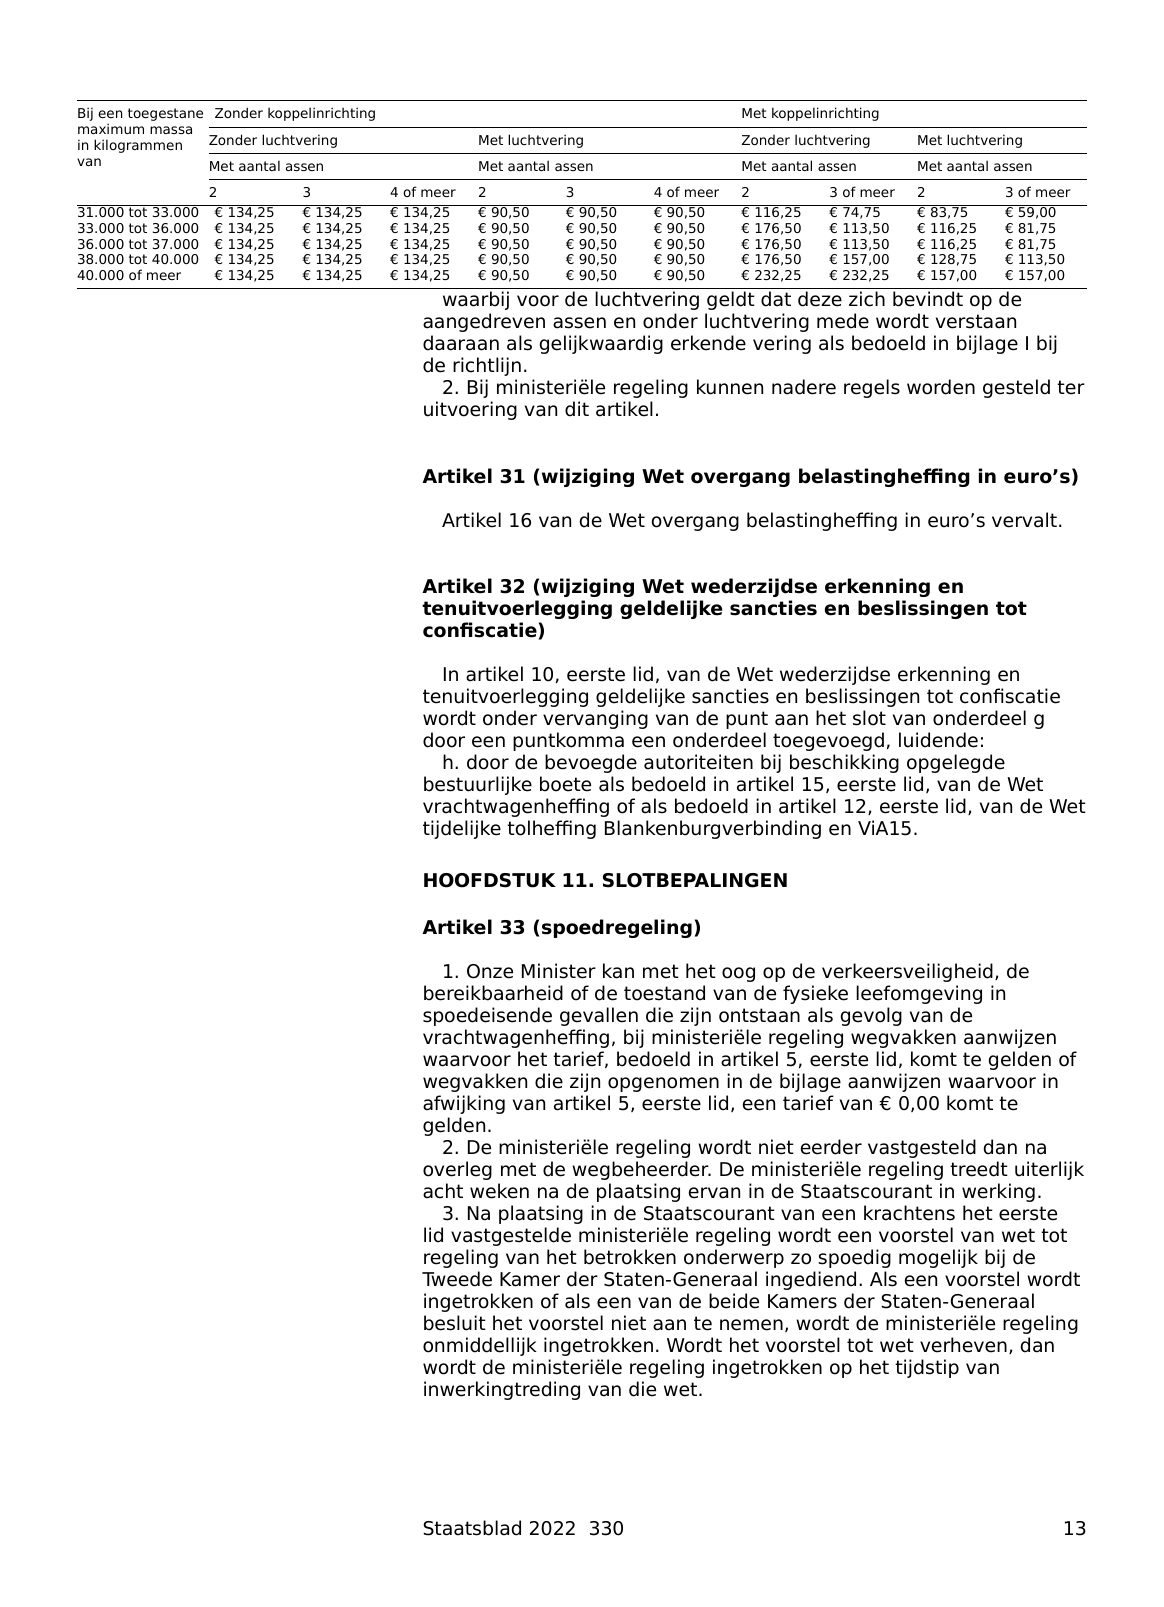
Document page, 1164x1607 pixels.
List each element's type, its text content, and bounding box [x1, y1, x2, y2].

table_cell € 134,25 [384, 206, 472, 221]
table_cell 31.000 tot 33.000 [77, 206, 208, 221]
table_cell € 90,50 [648, 206, 735, 221]
table_cell € 134,25 [209, 268, 296, 288]
text 3. Na plaatsing in de Staatscourant van een krachtens het eerste lid vastgestelde ministeriële regeling wordt een voorstel van wet tot regeling van het betrokken onderwerp zo spoedig mogelijk bij de Tweede Kamer der Staten-Generaal ingediend. Als een voorstel wordt ingetrokken of als een van de beide Kamers der Staten-Generaal besluit het voorstel niet aan te nemen, wordt de ministeriële regeling onmiddellijk ingetrokken. Wordt het voorstel tot wet verheven, dan wordt de ministeriële regeling ingetrokken op het tijdstip van inwerkingtreding van die wet. [422, 1203, 1087, 1401]
table_cell 3 of meer [823, 180, 911, 205]
subtitle Artikel 32 (wijziging Wet wederzijdse erkenning en tenuitvoerlegging geldelijke sancties en beslissingen tot confiscatie) [422, 576, 1087, 642]
table_cell Met aantal assen [735, 154, 911, 179]
table_cell 38.000 tot 40.000 [77, 252, 208, 268]
table_cell Met luchtvering [472, 128, 735, 153]
table_cell € 134,25 [384, 221, 472, 236]
table_cell 4 of meer [648, 180, 735, 205]
table_cell € 134,25 [296, 252, 384, 268]
table_cell 2 [735, 180, 823, 205]
table_cell € 134,25 [384, 236, 472, 252]
table_cell 2 [472, 180, 560, 205]
table_cell € 90,50 [560, 236, 647, 252]
table_cell € 90,50 [472, 206, 560, 221]
table_cell 2 [911, 180, 999, 205]
subtitle Artikel 31 (wijziging Wet overgang belastingheffing in euro’s) [422, 466, 1087, 488]
table_cell 3 of meer [999, 180, 1087, 205]
table_cell 36.000 tot 37.000 [77, 236, 208, 252]
table_cell € 90,50 [472, 268, 560, 288]
table_cell € 113,50 [999, 252, 1087, 268]
table_cell € 134,25 [209, 206, 296, 221]
table_cell € 90,50 [560, 252, 647, 268]
table_cell Met luchtvering [911, 128, 1087, 153]
text 2. Bij ministeriële regeling kunnen nadere regels worden gesteld ter uitvoering van dit artikel. [422, 377, 1087, 421]
table_cell € 134,25 [209, 221, 296, 236]
table_cell 3 [560, 180, 647, 205]
text In artikel 10, eerste lid, van de Wet wederzijdse erkenning en tenuitvoerlegging geldelijke sancties en beslissingen tot confiscatie wordt onder vervanging van de punt aan het slot van onderdeel g door een puntkomma een onderdeel toegevoegd, luidende: [422, 664, 1087, 752]
table_cell € 157,00 [911, 268, 999, 288]
table_cell € 134,25 [384, 252, 472, 268]
table_cell € 128,75 [911, 252, 999, 268]
text waarbij voor de luchtvering geldt dat deze zich bevindt op de aangedreven assen en onder luchtvering mede wordt verstaan daaraan als gelijkwaardig erkende vering als bedoeld in bijlage I bij de richtlijn. [422, 289, 1087, 377]
table_cell € 116,25 [911, 236, 999, 252]
table_cell Zonder luchtvering [209, 128, 472, 153]
table_header Zonder koppelinrichting [209, 101, 735, 127]
table_cell € 90,50 [472, 252, 560, 268]
table_cell € 232,25 [735, 268, 823, 288]
subtitle HOOFDSTUK 11. SLOTBEPALINGEN [422, 870, 1087, 892]
table_cell € 74,75 [823, 206, 911, 221]
table_cell € 90,50 [648, 236, 735, 252]
text Artikel 16 van de Wet overgang belastingheffing in euro’s vervalt. [422, 510, 1087, 532]
table_cell € 113,50 [823, 221, 911, 236]
table_header Bij een toegestane maximum massa in kilogrammen van [77, 101, 208, 205]
table_cell € 90,50 [560, 206, 647, 221]
table_cell € 83,75 [911, 206, 999, 221]
table_cell € 113,50 [823, 236, 911, 252]
table_cell € 176,50 [735, 236, 823, 252]
table_cell € 157,00 [823, 252, 911, 268]
table_cell € 134,25 [296, 206, 384, 221]
table_cell € 116,25 [911, 221, 999, 236]
table_cell 2 [209, 180, 296, 205]
table_cell € 90,50 [648, 268, 735, 288]
table_cell € 81,75 [999, 221, 1087, 236]
table_cell € 90,50 [472, 236, 560, 252]
table_cell € 134,25 [296, 221, 384, 236]
table_cell € 134,25 [296, 236, 384, 252]
table_cell € 134,25 [384, 268, 472, 288]
table_cell € 59,00 [999, 206, 1087, 221]
table_cell Met aantal assen [911, 154, 1087, 179]
table_cell Met aantal assen [209, 154, 472, 179]
table_cell € 134,25 [209, 252, 296, 268]
table_cell € 134,25 [209, 236, 296, 252]
table_cell € 232,25 [823, 268, 911, 288]
table_cell 40.000 of meer [77, 268, 208, 288]
table_cell € 116,25 [735, 206, 823, 221]
table_cell € 90,50 [648, 221, 735, 236]
table_cell € 81,75 [999, 236, 1087, 252]
table_cell € 134,25 [296, 268, 384, 288]
text 2. De ministeriële regeling wordt niet eerder vastgesteld dan na overleg met de wegbeheerder. De ministeriële regeling treedt uiterlijk acht weken na de plaatsing ervan in de Staatscourant in werking. [422, 1137, 1087, 1203]
text 1. Onze Minister kan met het oog op de verkeersveiligheid, de bereikbaarheid of de toestand van de fysieke leefomgeving in spoedeisende gevallen die zijn ontstaan als gevolg van de vrachtwagenheffing, bij ministeriële regeling wegvakken aanwijzen waarvoor het tarief, bedoeld in artikel 5, eerste lid, komt te gelden of wegvakken die zijn opgenomen in de bijlage aanwijzen waarvoor in afwijking van artikel 5, eerste lid, een tarief van € 0,00 komt te gelden. [422, 961, 1087, 1137]
table_header Met koppelinrichting [735, 101, 1087, 127]
table_cell 33.000 tot 36.000 [77, 221, 208, 236]
table_cell 3 [296, 180, 384, 205]
table_cell € 90,50 [560, 268, 647, 288]
table_cell € 176,50 [735, 252, 823, 268]
subtitle Artikel 33 (spoedregeling) [422, 917, 1087, 939]
table_cell € 90,50 [472, 221, 560, 236]
table_cell € 176,50 [735, 221, 823, 236]
table_cell Zonder luchtvering [735, 128, 911, 153]
text h. door de bevoegde autoriteiten bij beschikking opgelegde bestuurlijke boete als bedoeld in artikel 15, eerste lid, van de Wet vrachtwagenheffing of als bedoeld in artikel 12, eerste lid, van de Wet tijdelijke tolheffing Blankenburgverbinding en ViA15. [422, 752, 1087, 840]
table_cell 4 of meer [384, 180, 472, 205]
table_cell € 90,50 [648, 252, 735, 268]
table_cell Met aantal assen [472, 154, 735, 179]
table_cell € 90,50 [560, 221, 647, 236]
table_cell € 157,00 [999, 268, 1087, 288]
